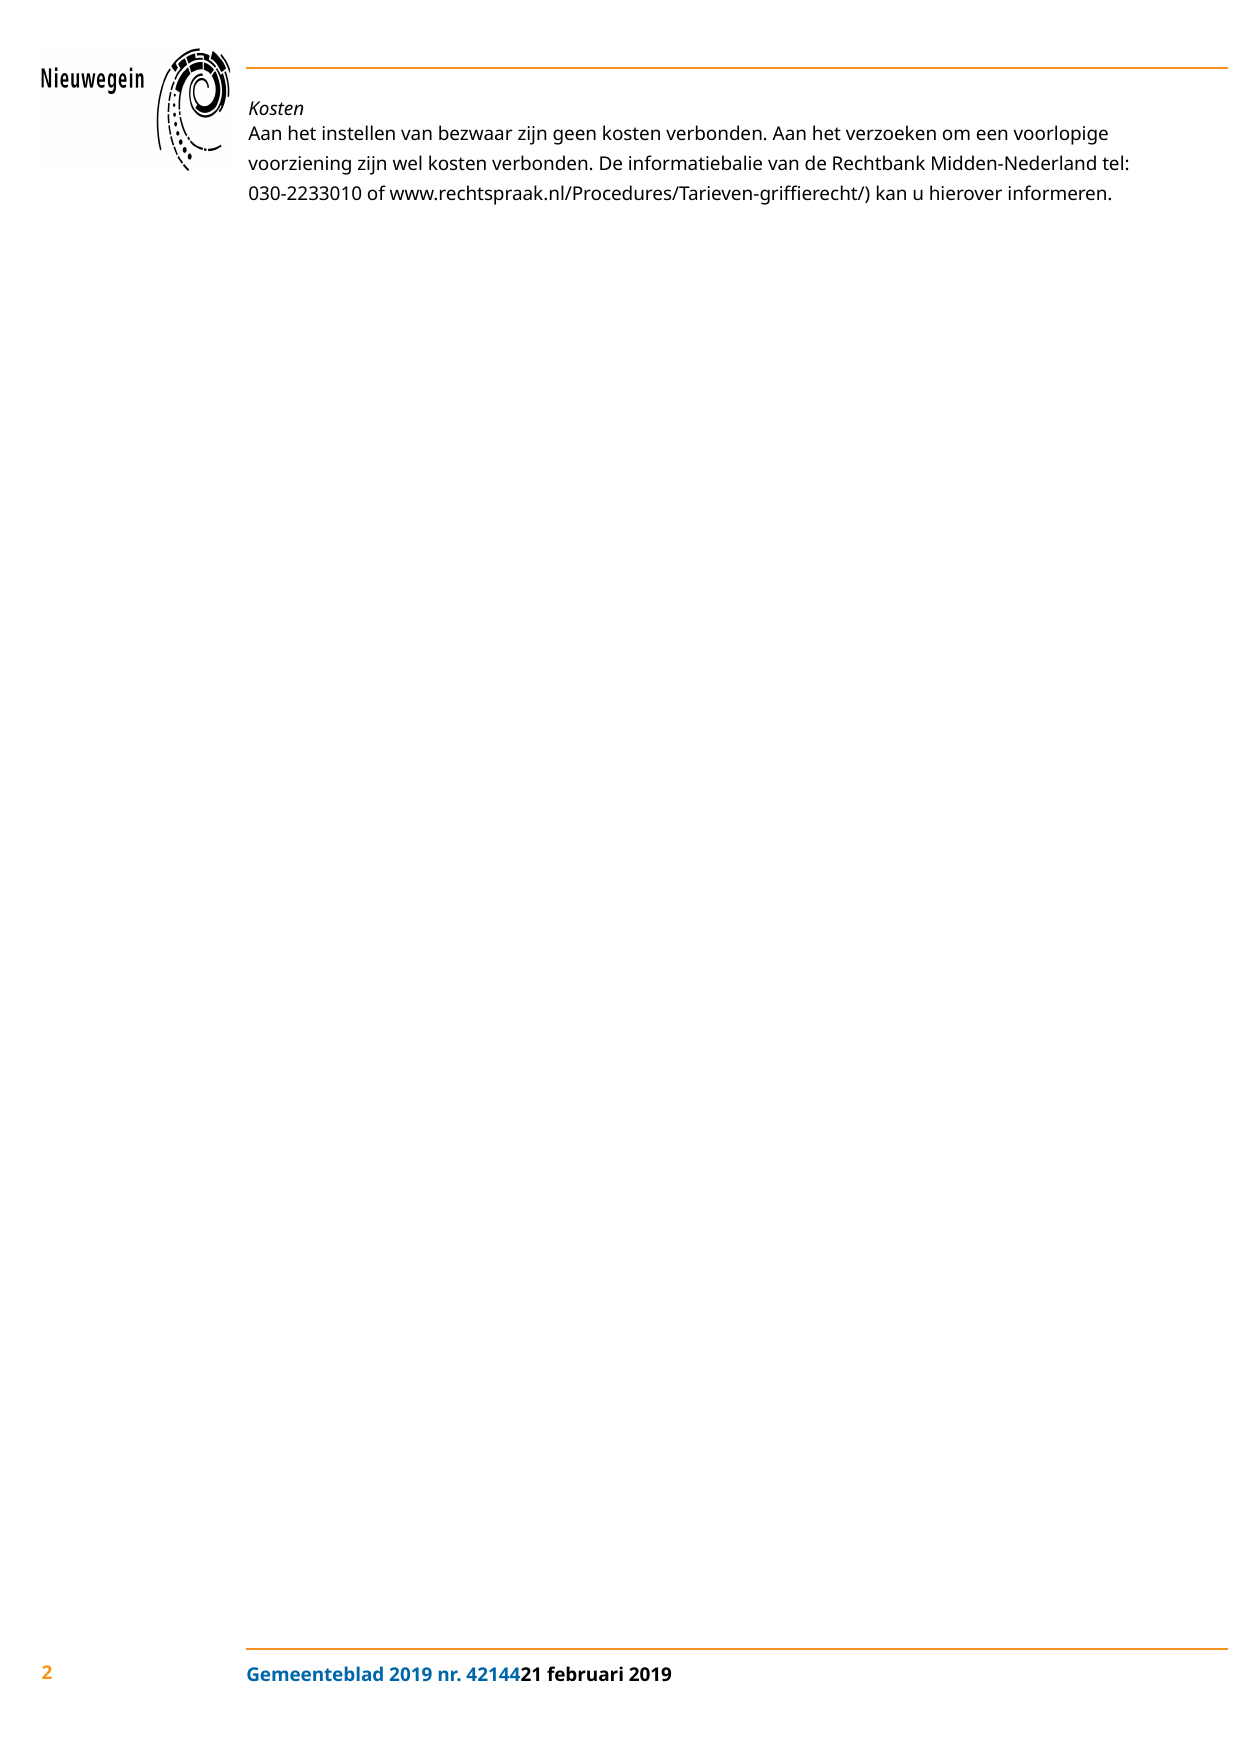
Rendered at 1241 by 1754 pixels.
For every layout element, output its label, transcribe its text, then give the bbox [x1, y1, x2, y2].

text Aan het instellen van bezwaar zijn geen kosten verbonden. Aan het verzoeken om een voorlopige voorziening zijn wel kosten verbonden. De informatiebalie van de Rechtbank Midden-Nederland tel: 030-2233010 of www.rechtspraak.nl/Procedures/Tarieven-griffierecht/) kan u hierover informeren. [248, 121, 1152, 205]
text Kosten [248, 95, 1152, 121]
picture [41, 47, 231, 172]
